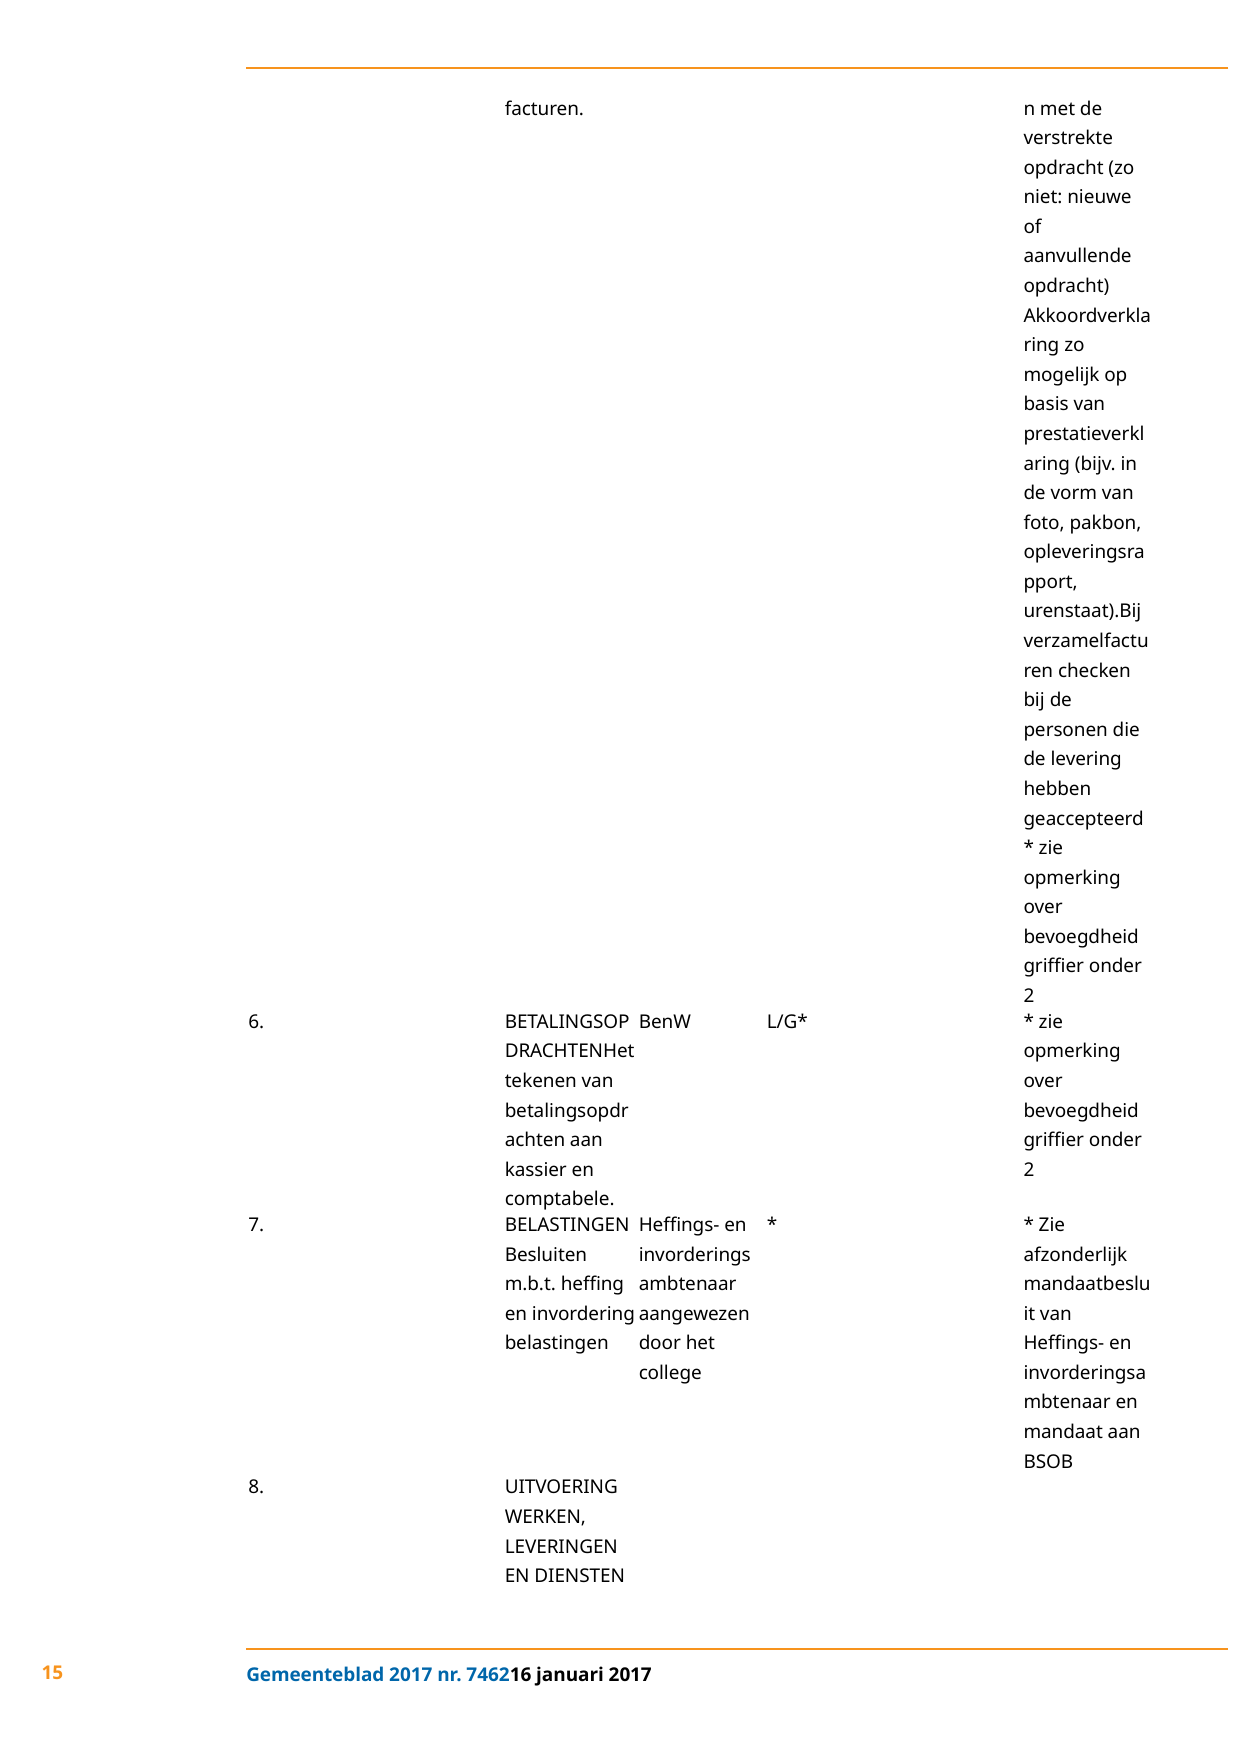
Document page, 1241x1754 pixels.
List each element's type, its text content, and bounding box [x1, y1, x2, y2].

table_cell [767, 1474, 895, 1588]
table_cell [767, 95, 895, 1008]
table_cell [376, 95, 504, 1008]
table_cell [376, 1474, 504, 1588]
table_cell 6. [248, 1008, 376, 1211]
table_cell [376, 1211, 504, 1474]
table_cell [639, 1474, 767, 1588]
table_cell [376, 1008, 504, 1211]
table_cell BenW [639, 1008, 767, 1211]
table_cell * Zie afzonderlijk mandaatbesluit van Heffings- en invorderingsambtenaar en mandaat aan BSOB [1023, 1211, 1152, 1474]
table_cell * zie opmerking over bevoegdheid griffier onder 2 [1023, 1008, 1152, 1211]
table_cell 7. [248, 1211, 376, 1474]
table_cell [1023, 1474, 1152, 1588]
table_cell UITVOERING WERKEN, LEVERINGEN EN DIENSTEN [505, 1474, 638, 1588]
table_cell [895, 1474, 1023, 1588]
table_cell 8. [248, 1474, 376, 1588]
table_cell * [767, 1211, 895, 1474]
table_cell [895, 1211, 1023, 1474]
table_cell [248, 95, 376, 1008]
table_cell BETALINGSOPDRACHTENHet tekenen van betalingsopdrachten aan kassier en comptabele. [505, 1008, 638, 1211]
table_cell n met de verstrekte opdracht (zo niet: nieuwe of aanvullende opdracht) Akkoordverklaring zo mogelijk op basis van prestatieverklaring (bijv. in de vorm van foto, pakbon, opleveringsrapport, urenstaat).Bij verzamelfacturen checken bij de personen die de levering hebben geaccepteerd * zie opmerking over bevoegdheid griffier onder 2 [1023, 95, 1152, 1008]
table_cell BELASTINGEN Besluiten m.b.t. heffing en invordering belastingen [505, 1211, 638, 1474]
table_cell [895, 1008, 1023, 1211]
table_cell Heffings- en invorderings ambtenaar aangewezen door het college [639, 1211, 767, 1474]
table_cell L/G* [767, 1008, 895, 1211]
table_cell facturen. [505, 95, 638, 1008]
table_cell [895, 95, 1023, 1008]
table_cell [639, 95, 767, 1008]
picture [41, 47, 231, 172]
